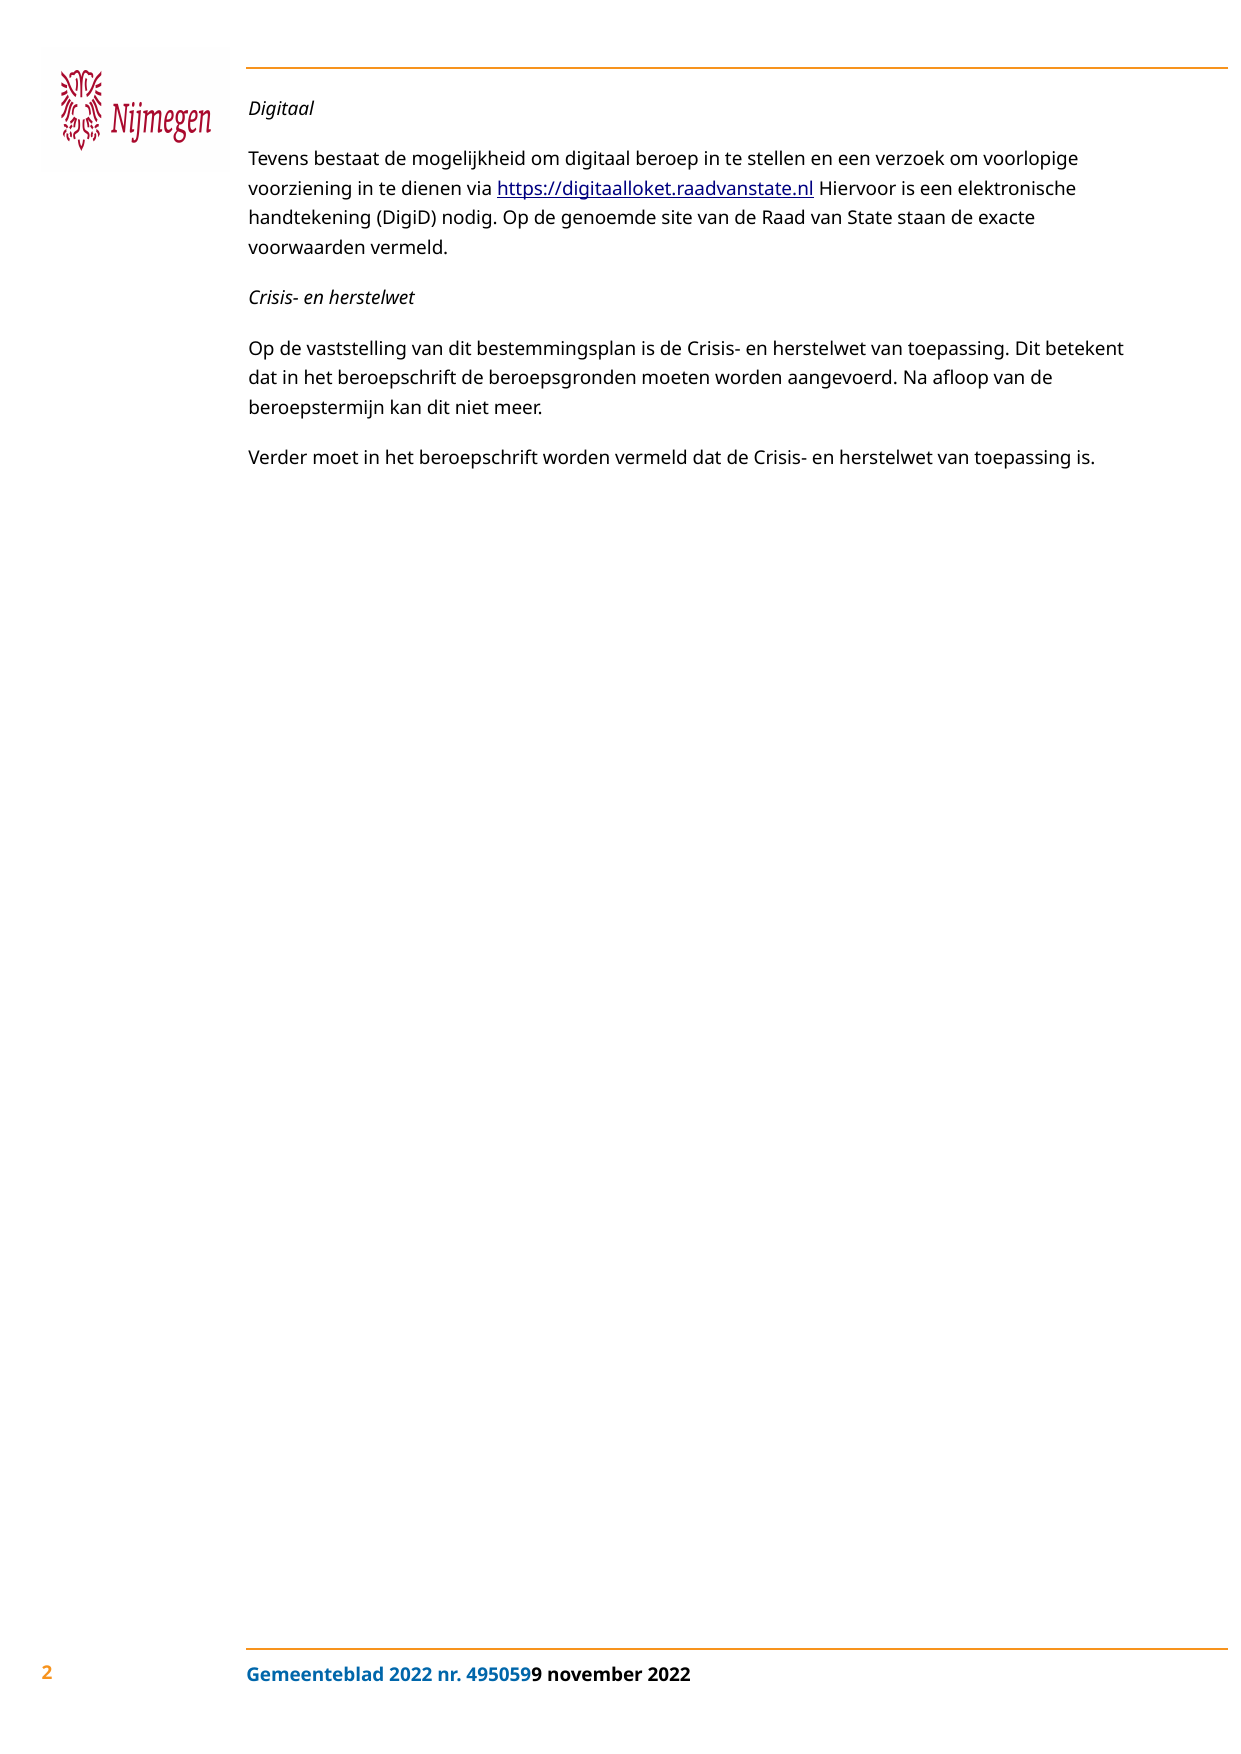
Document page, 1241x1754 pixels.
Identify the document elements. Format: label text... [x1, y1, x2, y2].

picture [41, 47, 231, 172]
text Tevens bestaat de mogelijkheid om digitaal beroep in te stellen en een verzoek om voorlopige voorziening in te dienen via https://digitaalloket.raadvanstate.nl Hiervoor is een elektronische handtekening (DigiD) nodig. Op de genoemde site van de Raad van State staan de exacte voorwaarden vermeld. [248, 145, 1152, 260]
text Verder moet in het beroepschrift worden vermeld dat de Crisis- en herstelwet van toepassing is. [248, 444, 1152, 470]
text Op de vaststelling van dit bestemmingsplan is de Crisis- en herstelwet van toepassing. Dit betekent dat in het beroepschrift de beroepsgronden moeten worden aangevoerd. Na afloop van de beroepstermijn kan dit niet meer. [248, 335, 1152, 420]
text Digitaal [248, 95, 1152, 121]
text Crisis- en herstelwet [248, 284, 1152, 310]
